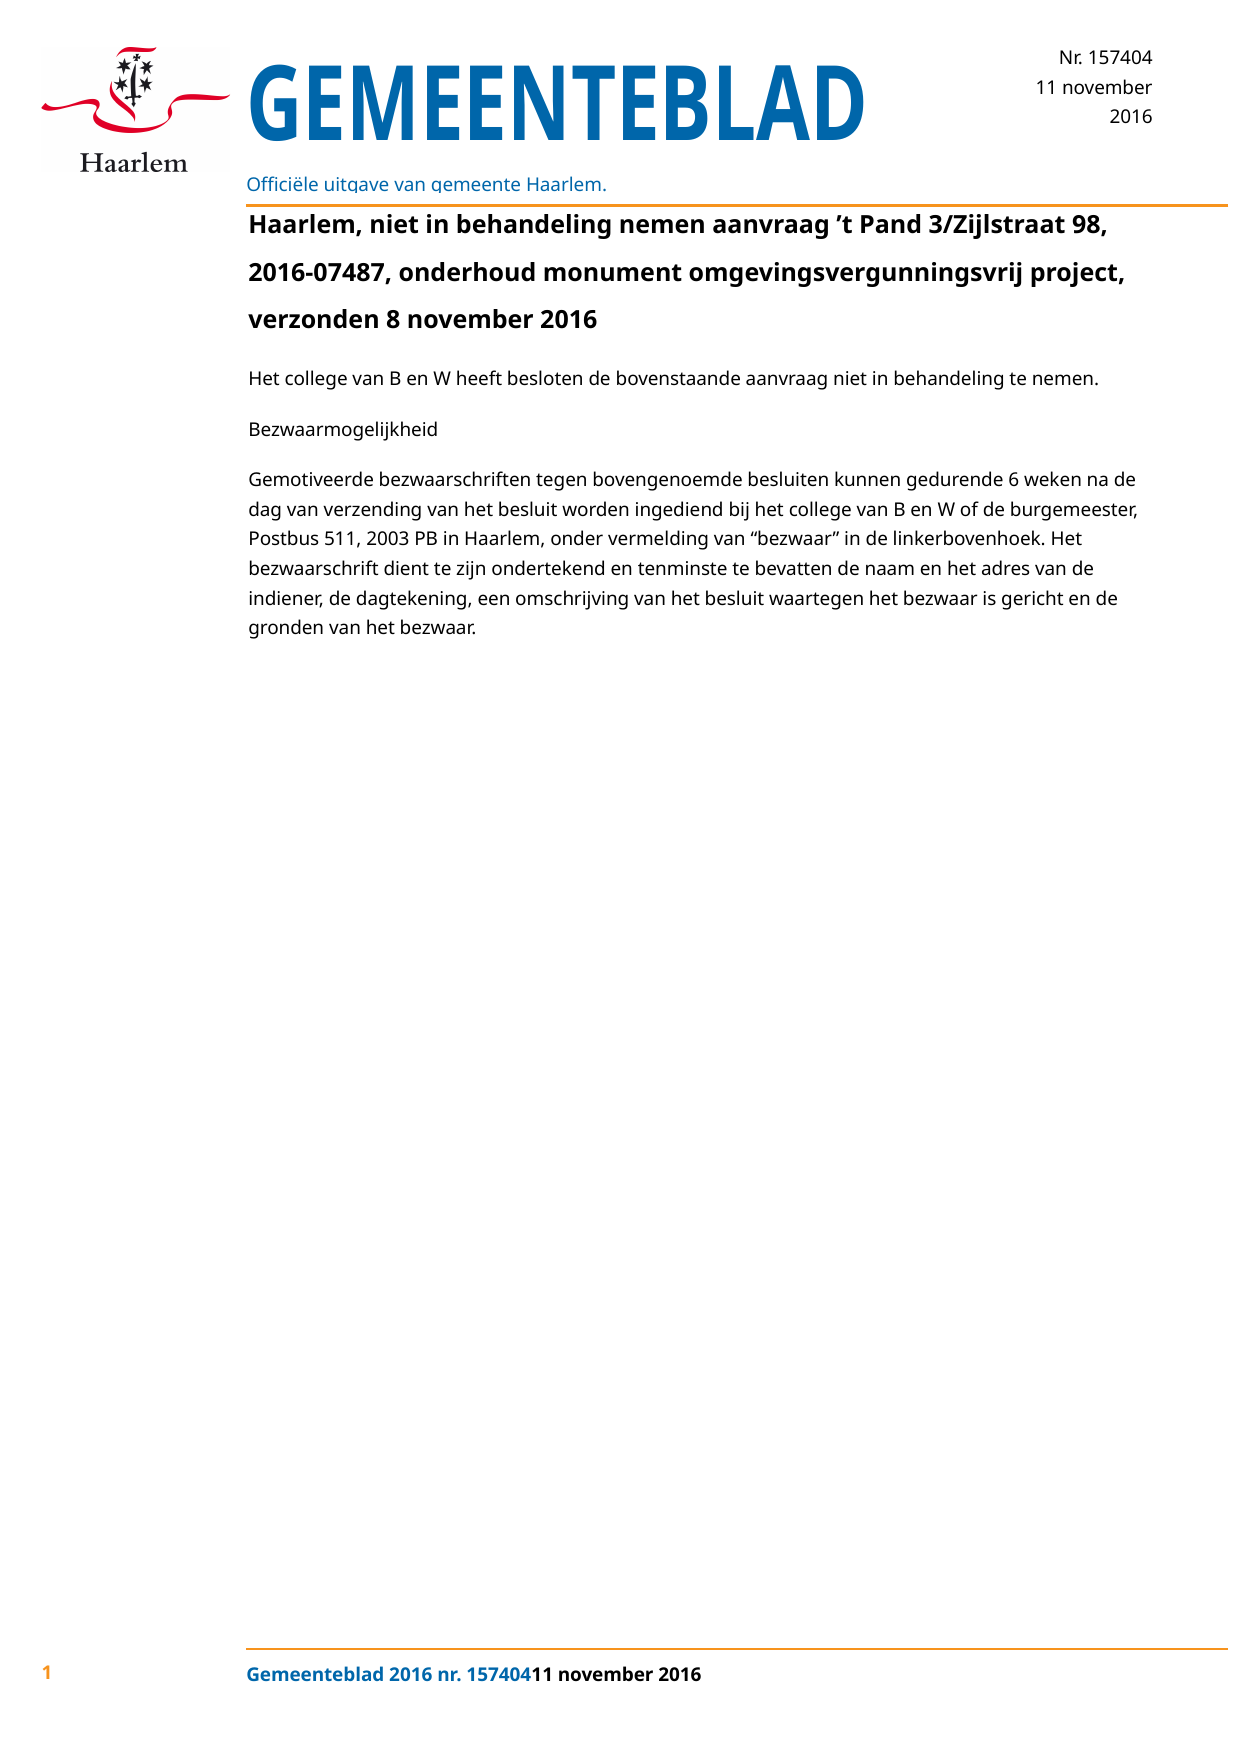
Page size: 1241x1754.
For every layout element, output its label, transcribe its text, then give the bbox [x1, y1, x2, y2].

text Gemotiveerde bezwaarschriften tegen bovengenoemde besluiten kunnen gedurende 6 weken na de dag van verzending van het besluit worden ingediend bij het college van B en W of de burgemeester, Postbus 511, 2003 PB in Haarlem, onder vermelding van “bezwaar” in de linkerbovenhoek. Het bezwaarschrift dient te zijn ondertekend en tenminste te bevatten de naam en het adres van de indiener, de dagtekening, een omschrijving van het besluit waartegen het bezwaar is gericht en de gronden van het bezwaar. [248, 466, 1152, 640]
picture [41, 47, 231, 172]
text Bezwaarmogelijkheid [248, 416, 1152, 442]
text Haarlem, niet in behandeling nemen aanvraag ’t Pand 3/Zijlstraat 98, 2016-07487, onderhoud monument omgevingsvergunningsvrij project, verzonden 8 november 2016 [248, 207, 1152, 336]
text Het college van B en W heeft besloten de bovenstaande aanvraag niet in behandeling te nemen. [248, 366, 1152, 391]
